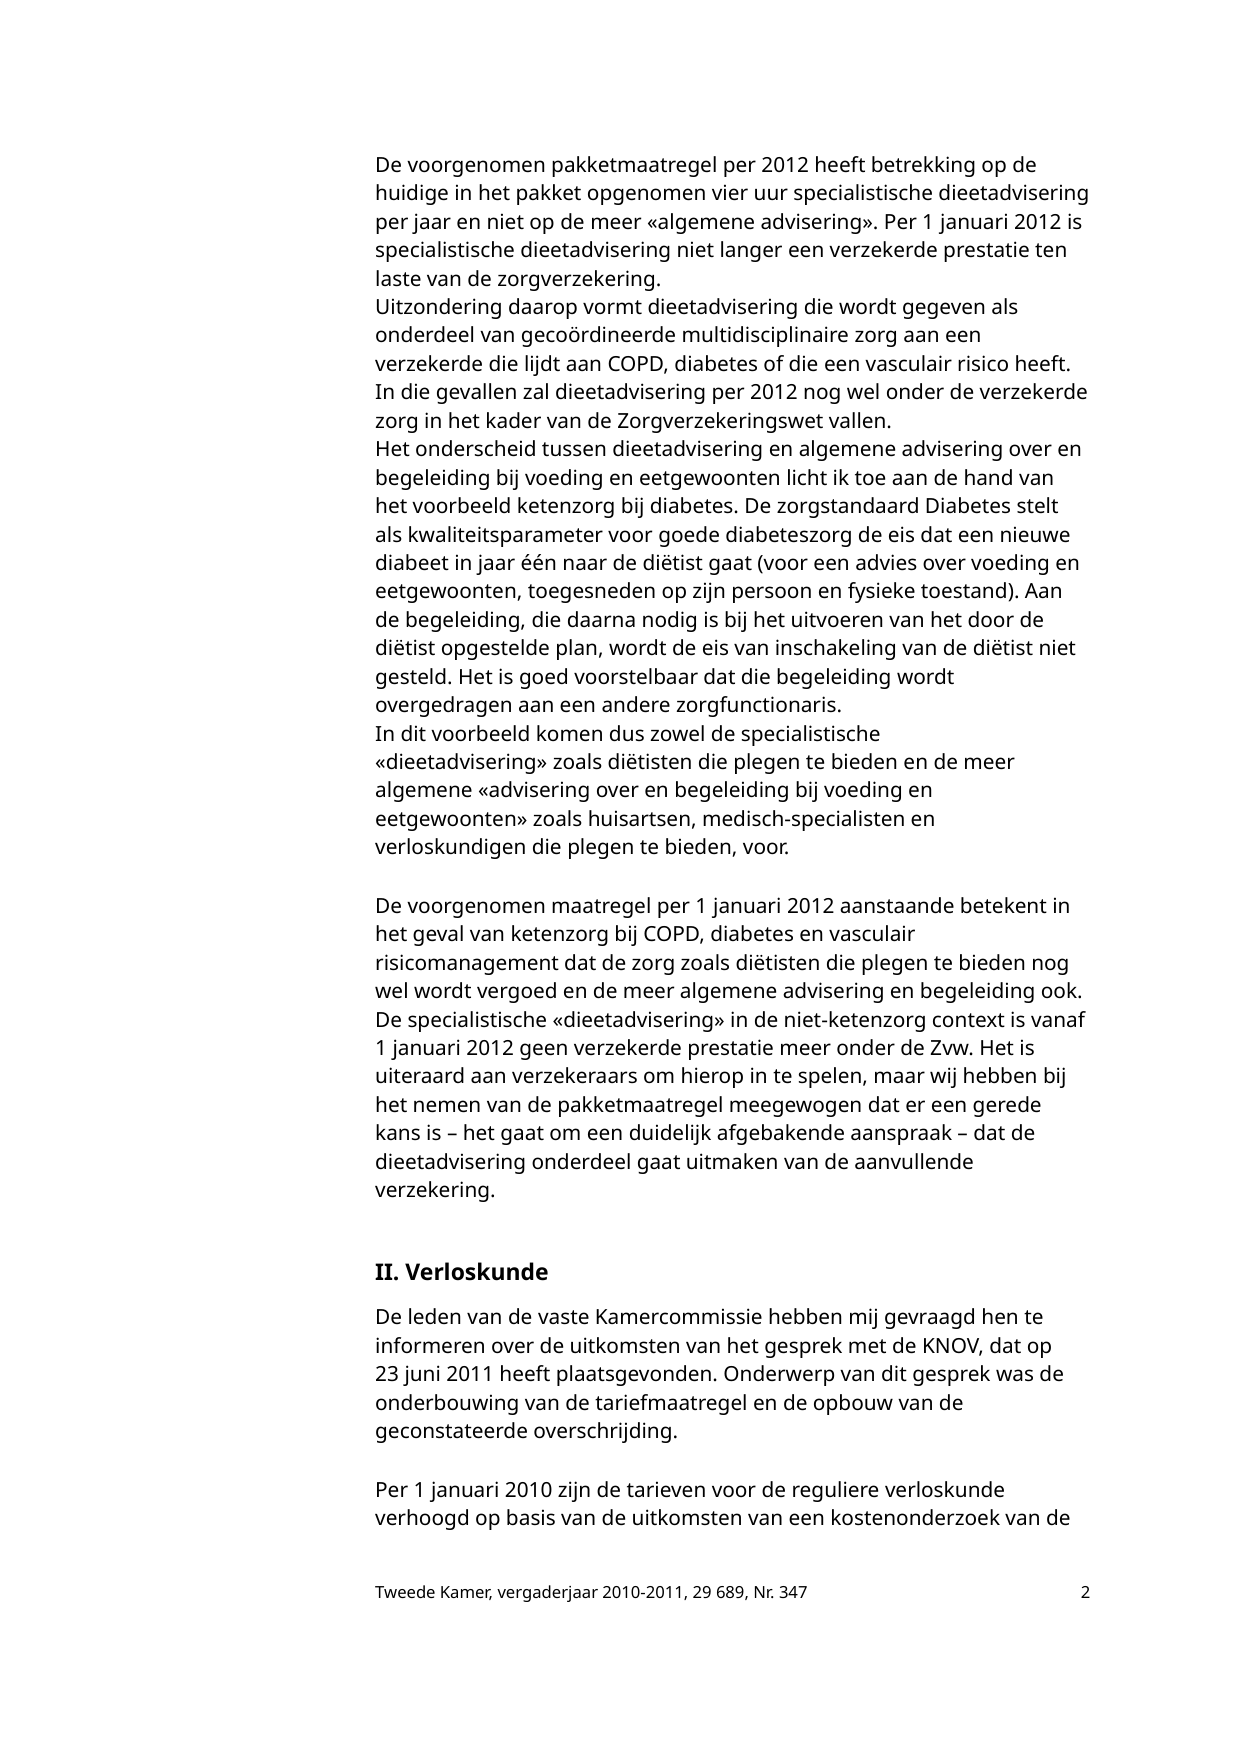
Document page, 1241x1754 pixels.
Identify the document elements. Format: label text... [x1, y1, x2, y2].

text In dit voorbeeld komen dus zowel de specialistische «dieetadvisering» zoals diëtisten die plegen te bieden en de meer algemene «advisering over en begeleiding bij voeding en eetgewoonten» zoals huisartsen, medisch-specialisten en verloskundigen die plegen te bieden, voor. [375, 719, 1090, 861]
text Per 1 januari 2010 zijn de tarieven voor de reguliere verloskunde verhoogd op basis van de uitkomsten van een kostenonderzoek van de [375, 1475, 1090, 1532]
text Uitzondering daarop vormt dieetadvisering die wordt gegeven als onderdeel van gecoördineerde multidisciplinaire zorg aan een verzekerde die lijdt aan COPD, diabetes of die een vasculair risico heeft. In die gevallen zal dieetadvisering per 2012 nog wel onder de verzekerde zorg in het kader van de Zorgverzekeringswet vallen. [375, 292, 1090, 434]
text De voorgenomen maatregel per 1 januari 2012 aanstaande betekent in het geval van ketenzorg bij COPD, diabetes en vasculair risicomanagement dat de zorg zoals diëtisten die plegen te bieden nog wel wordt vergoed en de meer algemene advisering en begeleiding ook. [375, 891, 1090, 1005]
subtitle II. Verloskunde [375, 1256, 1090, 1287]
text Het onderscheid tussen dieetadvisering en algemene advisering over en begeleiding bij voeding en eetgewoonten licht ik toe aan de hand van het voorbeeld ketenzorg bij diabetes. De zorgstandaard Diabetes stelt als kwaliteitsparameter voor goede diabeteszorg de eis dat een nieuwe diabeet in jaar één naar de diëtist gaat (voor een advies over voeding en eetgewoonten, toegesneden op zijn persoon en fysieke toestand). Aan de begeleiding, die daarna nodig is bij het uitvoeren van het door de diëtist opgestelde plan, wordt de eis van inschakeling van de diëtist niet gesteld. Het is goed voorstelbaar dat die begeleiding wordt overgedragen aan een andere zorgfunctionaris. [375, 434, 1090, 719]
text De leden van de vaste Kamercommissie hebben mij gevraagd hen te informeren over de uitkomsten van het gesprek met de KNOV, dat op 23 juni 2011 heeft plaatsgevonden. Onderwerp van dit gesprek was de onderbouwing van de tariefmaatregel en de opbouw van de geconstateerde overschrijding. [375, 1302, 1090, 1445]
text De voorgenomen pakketmaatregel per 2012 heeft betrekking op de huidige in het pakket opgenomen vier uur specialistische dieetadvisering per jaar en niet op de meer «algemene advisering». Per 1 januari 2012 is specialistische dieetadvisering niet langer een verzekerde prestatie ten laste van de zorgverzekering. [375, 150, 1090, 292]
text De specialistische «dieetadvisering» in de niet-ketenzorg context is vanaf 1 januari 2012 geen verzekerde prestatie meer onder de Zvw. Het is uiteraard aan verzekeraars om hierop in te spelen, maar wij hebben bij het nemen van de pakketmaatregel meegewogen dat er een gerede kans is – het gaat om een duidelijk afgebakende aanspraak – dat de dieetadvisering onderdeel gaat uitmaken van de aanvullende verzekering. [375, 1005, 1090, 1204]
